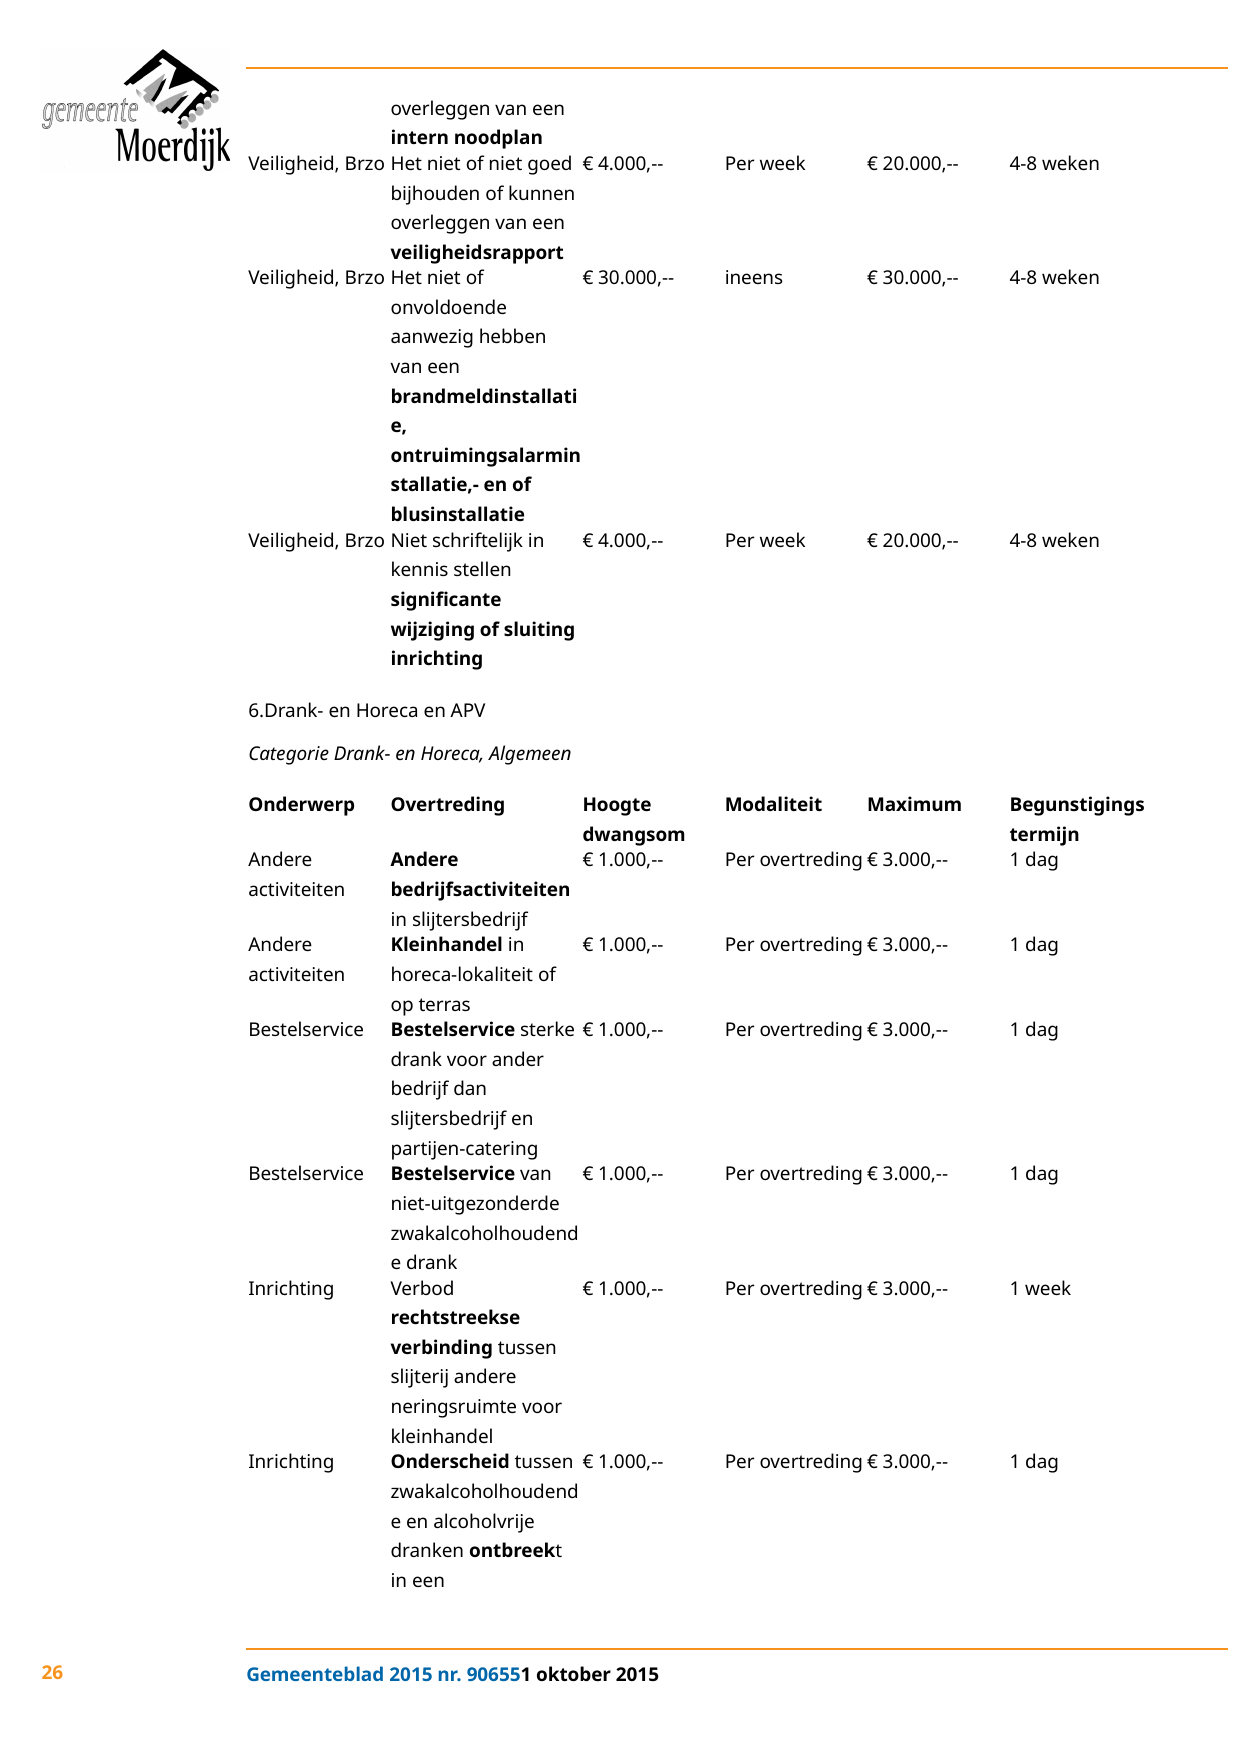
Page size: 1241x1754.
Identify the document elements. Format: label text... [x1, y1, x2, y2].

table_cell € 1.000,-- [582, 1449, 724, 1593]
table_cell € 3.000,-- [867, 1449, 1009, 1593]
table_cell € 1.000,-- [582, 1275, 724, 1449]
table_cell € 20.000,-- [867, 150, 1009, 264]
table_cell Het niet of niet goed bijhouden of kunnen overleggen van een veiligheidsrapport [390, 150, 582, 264]
table_cell 1 dag [1009, 1449, 1152, 1593]
table_cell € 1.000,-- [582, 932, 724, 1016]
table_cell ineens [725, 265, 867, 527]
table_cell Andere activiteiten [248, 932, 390, 1016]
text Categorie Drank- en Horeca, Algemeen [248, 740, 1152, 766]
table_cell 4-8 weken [1009, 265, 1152, 527]
table_cell Andere activiteiten [248, 847, 390, 932]
picture [41, 47, 231, 172]
table_cell 4-8 weken [1009, 527, 1152, 671]
table_cell € 4.000,-- [582, 527, 724, 671]
table_header Hoogte dwangsom [582, 791, 724, 847]
table_cell [725, 95, 867, 150]
table_cell € 4.000,-- [582, 150, 724, 264]
table_cell Bestelservice sterke drank voor ander bedrijf dan slijtersbedrijf en partijen-catering [390, 1016, 582, 1161]
table_cell Niet schriftelijk in kennis stellen significante wijziging of sluiting inrichting [390, 527, 582, 671]
table_header Modaliteit [725, 791, 867, 847]
table_cell Per week [725, 150, 867, 264]
table_cell Bestelservice van niet-uitgezonderde zwakalcoholhoudende drank [390, 1161, 582, 1275]
table_cell Per overtreding [725, 1449, 867, 1593]
table_cell Veiligheid, Brzo [248, 150, 390, 264]
table_cell [867, 95, 1009, 150]
table_cell € 3.000,-- [867, 1016, 1009, 1161]
table_cell Per overtreding [725, 1275, 867, 1449]
table_header Onderwerp [248, 791, 390, 847]
table_cell € 1.000,-- [582, 847, 724, 932]
table_cell € 3.000,-- [867, 1161, 1009, 1275]
table_cell 1 dag [1009, 847, 1152, 932]
table_cell Inrichting [248, 1449, 390, 1593]
table_header Begunstigingstermijn [1009, 791, 1152, 847]
table_cell 4-8 weken [1009, 150, 1152, 264]
table_cell Per overtreding [725, 932, 867, 1016]
table_header Maximum [867, 791, 1009, 847]
table_cell Veiligheid, Brzo [248, 265, 390, 527]
table_cell Onderscheid tussen zwakalcoholhoudende en alcoholvrije dranken ontbreekt in een [390, 1449, 582, 1593]
table_cell 1 week [1009, 1275, 1152, 1449]
table_cell € 1.000,-- [582, 1016, 724, 1161]
table_cell 1 dag [1009, 1161, 1152, 1275]
table_cell [248, 95, 390, 150]
table_cell Veiligheid, Brzo [248, 527, 390, 671]
table_cell Bestelservice [248, 1016, 390, 1161]
table_header Overtreding [390, 791, 582, 847]
table_cell Inrichting [248, 1275, 390, 1449]
table_cell [582, 95, 724, 150]
table_cell € 20.000,-- [867, 527, 1009, 671]
table_cell € 3.000,-- [867, 847, 1009, 932]
text 6.Drank- en Horeca en APV [248, 697, 1152, 722]
table_cell € 3.000,-- [867, 932, 1009, 1016]
table_cell Bestelservice [248, 1161, 390, 1275]
table_cell Verbod rechtstreekse verbinding tussen slijterij andere neringsruimte voor kleinhandel [390, 1275, 582, 1449]
table_cell Het niet of onvoldoende aanwezig hebben van een brandmeldinstallatie, ontruimingsalarminstallatie,- en of blusinstallatie [390, 265, 582, 527]
table_cell € 3.000,-- [867, 1275, 1009, 1449]
table_cell € 1.000,-- [582, 1161, 724, 1275]
table_cell Kleinhandel in horeca-lokaliteit of op terras [390, 932, 582, 1016]
table_cell Per overtreding [725, 1016, 867, 1161]
table_cell 1 dag [1009, 1016, 1152, 1161]
table_cell Per overtreding [725, 1161, 867, 1275]
table_cell Per week [725, 527, 867, 671]
table_cell Per overtreding [725, 847, 867, 932]
table_cell € 30.000,-- [867, 265, 1009, 527]
table_cell [1009, 95, 1152, 150]
table_cell overleggen van een intern noodplan [390, 95, 582, 150]
table_cell Andere bedrijfsactiviteiten in slijtersbedrijf [390, 847, 582, 932]
table_cell 1 dag [1009, 932, 1152, 1016]
table_cell € 30.000,-- [582, 265, 724, 527]
